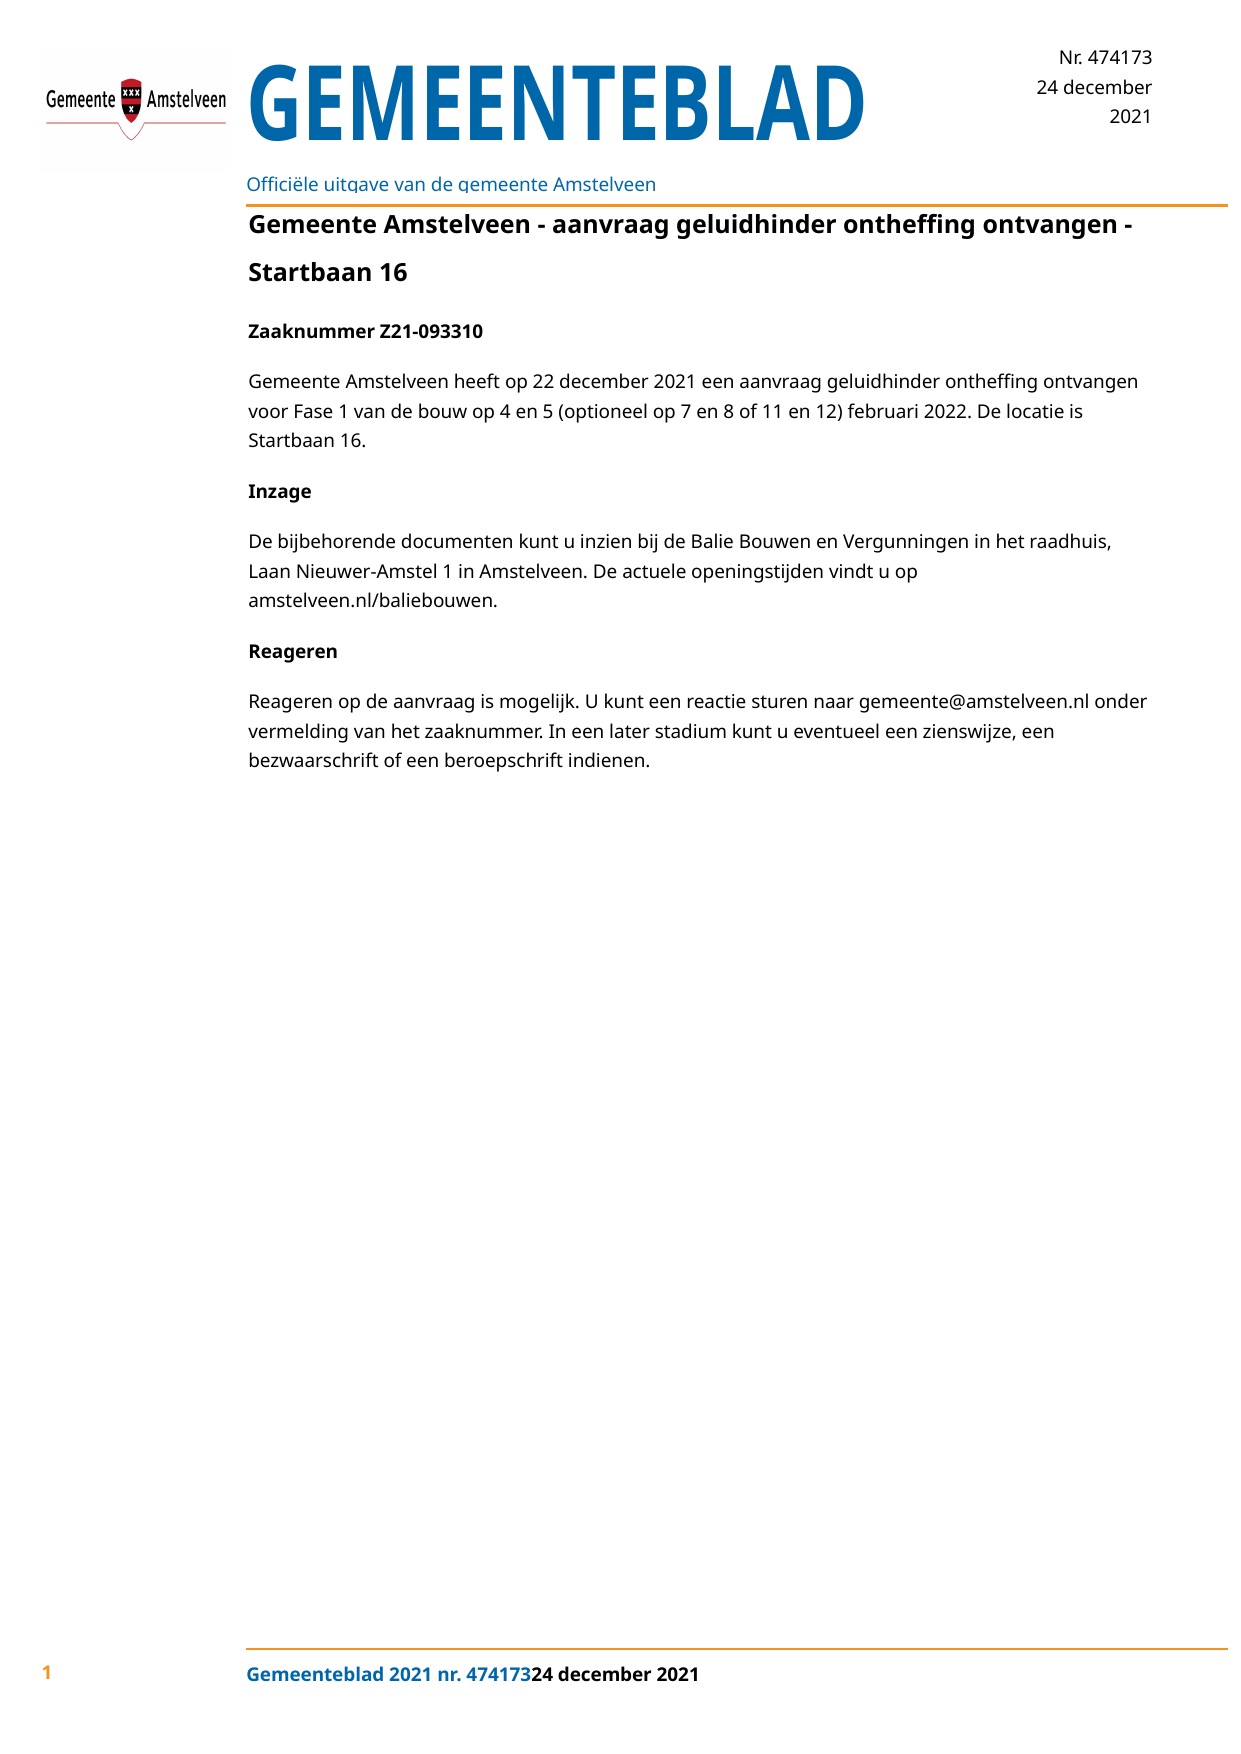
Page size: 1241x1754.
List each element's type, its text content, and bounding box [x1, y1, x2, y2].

text Reageren op de aanvraag is mogelijk. U kunt een reactie sturen naar gemeente@amstelveen.nl onder vermelding van het zaaknummer. In een later stadium kunt u eventueel een zienswijze, een bezwaarschrift of een beroepschrift indienen. [248, 688, 1152, 773]
picture [41, 47, 231, 172]
text Inzage [248, 478, 1152, 504]
text Gemeente Amstelveen heeft op 22 december 2021 een aanvraag geluidhinder ontheffing ontvangen voor Fase 1 van de bouw op 4 en 5 (optioneel op 7 en 8 of 11 en 12) februari 2022. De locatie is Startbaan 16. [248, 368, 1152, 453]
text Reageren [248, 638, 1152, 664]
text Zaaknummer Z21-093310 [248, 318, 1152, 344]
text Gemeente Amstelveen - aanvraag geluidhinder ontheffing ontvangen - Startbaan 16 [248, 207, 1152, 288]
text De bijbehorende documenten kunt u inzien bij de Balie Bouwen en Vergunningen in het raadhuis, Laan Nieuwer-Amstel 1 in Amstelveen. De actuele openingstijden vindt u op amstelveen.nl/baliebouwen. [248, 528, 1152, 613]
